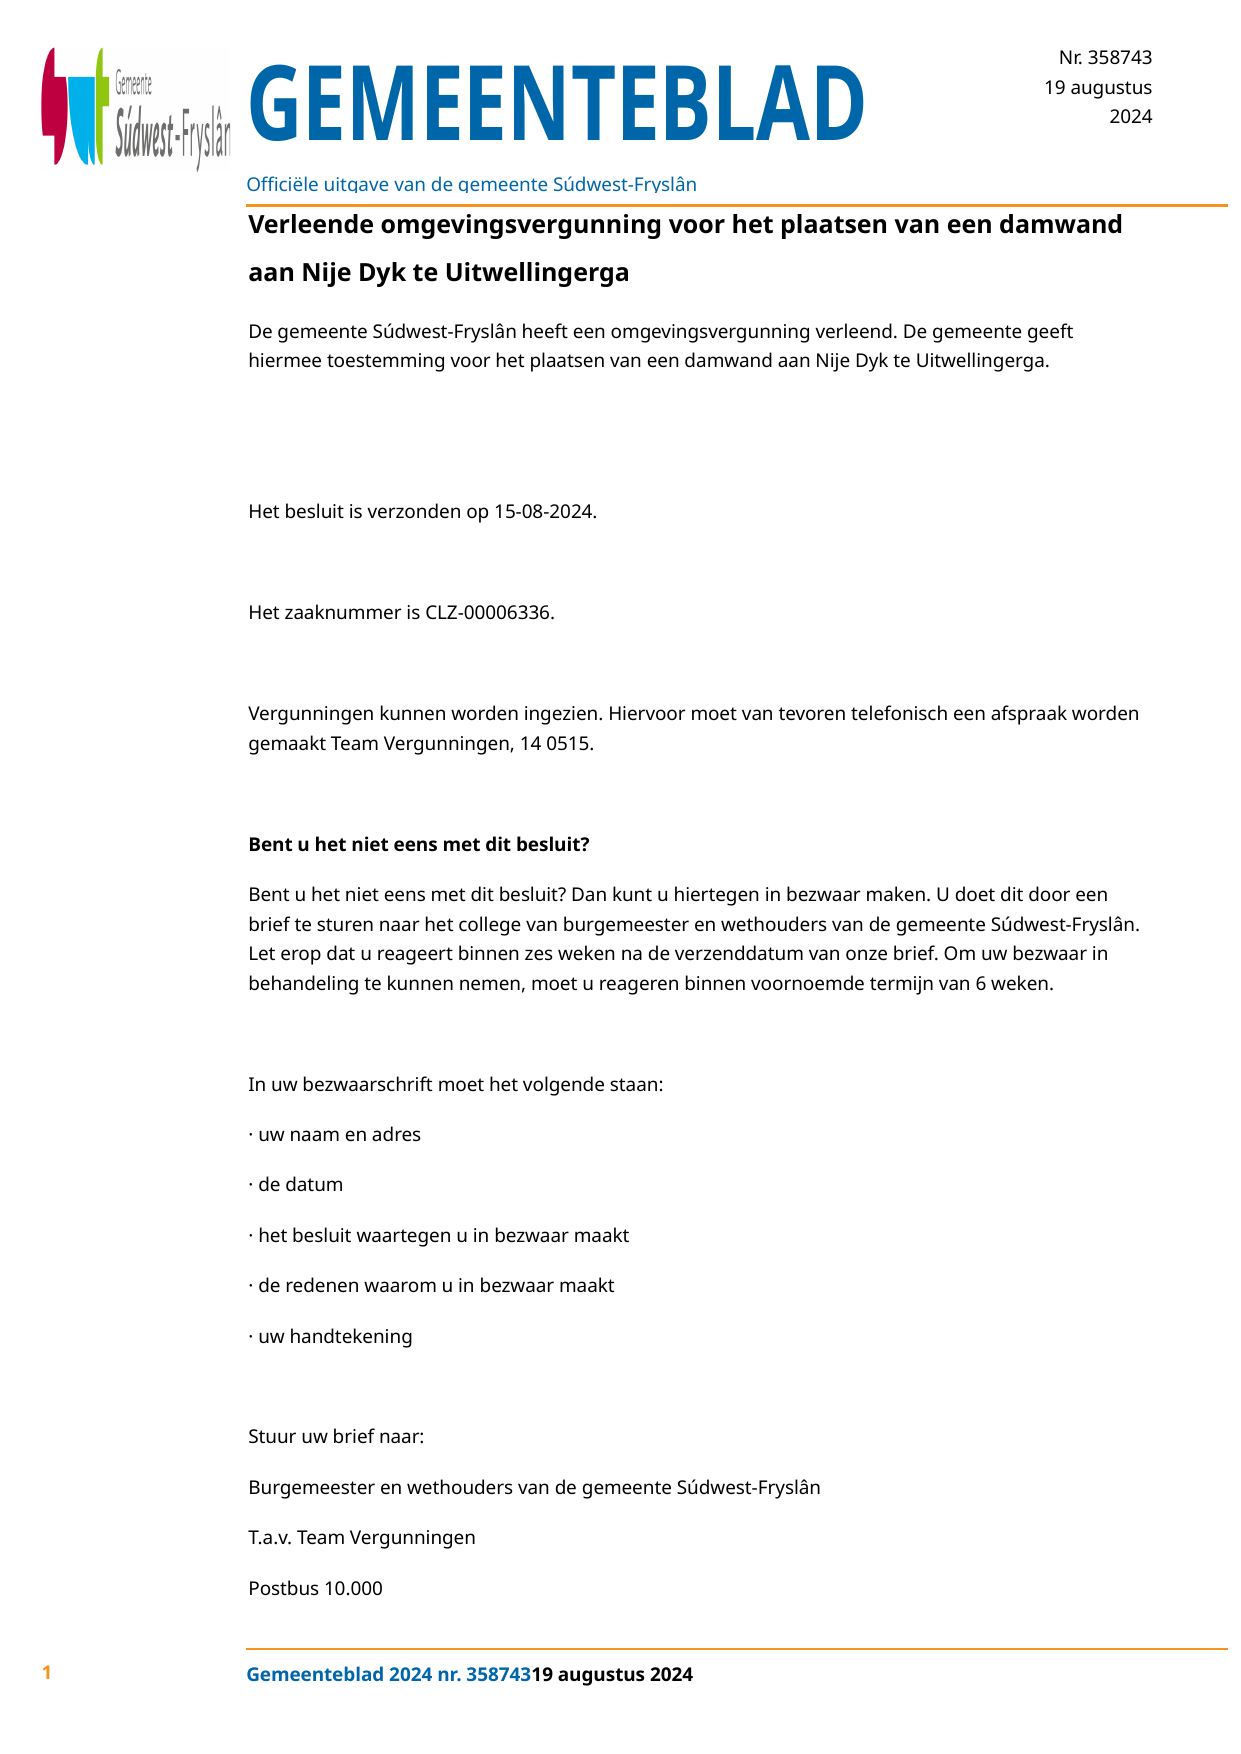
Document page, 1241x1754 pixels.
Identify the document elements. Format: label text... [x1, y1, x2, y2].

text Bent u het niet eens met dit besluit? Dan kunt u hiertegen in bezwaar maken. U doet dit door een brief te sturen naar het college van burgemeester en wethouders van de gemeente Súdwest-Fryslân. Let erop dat u reageert binnen zes weken na de verzenddatum van onze brief. Om uw bezwaar in behandeling te kunnen nemen, moet u reageren binnen voornoemde termijn van 6 weken. [248, 881, 1152, 996]
text Bent u het niet eens met dit besluit? [248, 831, 1152, 857]
text · de datum [248, 1172, 1152, 1197]
text Het besluit is verzonden op 15-08-2024. [248, 499, 1152, 524]
text · de redenen waarom u in bezwaar maakt [248, 1272, 1152, 1298]
text · uw naam en adres [248, 1121, 1152, 1147]
text In uw bezwaarschrift moet het volgende staan: [248, 1071, 1152, 1097]
picture [41, 47, 231, 172]
text Het zaaknummer is CLZ-00006336. [248, 599, 1152, 625]
text · het besluit waartegen u in bezwaar maakt [248, 1222, 1152, 1248]
text Postbus 10.000 [248, 1575, 1152, 1601]
text Burgemeester en wethouders van de gemeente Súdwest-Fryslân [248, 1474, 1152, 1500]
text · uw handtekening [248, 1323, 1152, 1349]
text Stuur uw brief naar: [248, 1424, 1152, 1449]
text Vergunningen kunnen worden ingezien. Hiervoor moet van tevoren telefonisch een afspraak worden gemaakt Team Vergunningen, 14 0515. [248, 700, 1152, 756]
text De gemeente Súdwest-Fryslân heeft een omgevingsvergunning verleend. De gemeente geeft hiermee toestemming voor het plaatsen van een damwand aan Nije Dyk te Uitwellingerga. [248, 318, 1152, 373]
text T.a.v. Team Vergunningen [248, 1524, 1152, 1550]
text Verleende omgevingsvergunning voor het plaatsen van een damwand aan Nije Dyk te Uitwellingerga [248, 207, 1152, 288]
